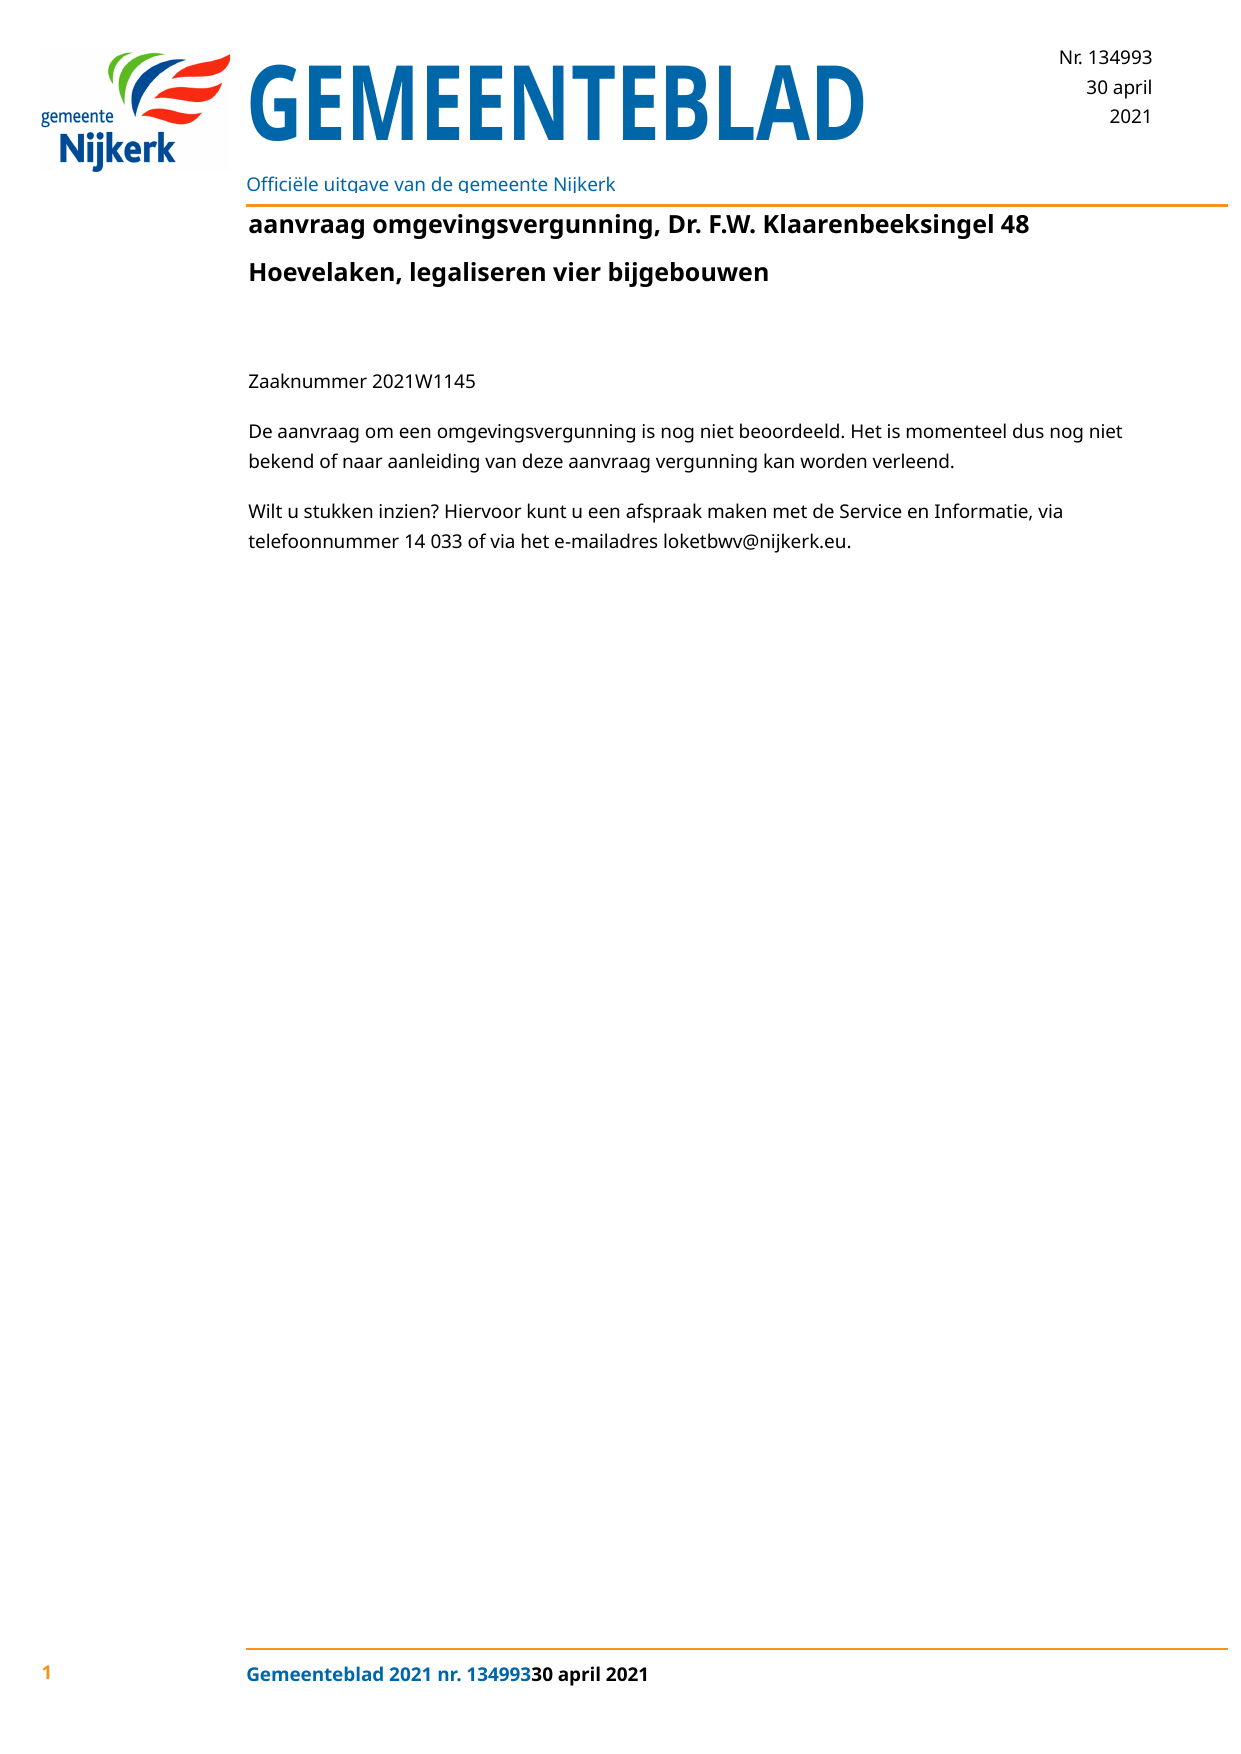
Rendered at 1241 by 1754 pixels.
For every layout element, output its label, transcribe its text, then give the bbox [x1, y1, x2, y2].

text Wilt u stukken inzien? Hiervoor kunt u een afspraak maken met de Service en Informatie, via telefoonnummer 14 033 of via het e-mailadres loketbwv@nijkerk.eu. [248, 499, 1152, 554]
text aanvraag omgevingsvergunning, Dr. F.W. Klaarenbeeksingel 48 Hoevelaken, legaliseren vier bijgebouwen [248, 207, 1152, 288]
picture [41, 47, 231, 172]
text De aanvraag om een omgevingsvergunning is nog niet beoordeeld. Het is momenteel dus nog niet bekend of naar aanleiding van deze aanvraag vergunning kan worden verleend. [248, 419, 1152, 474]
text Zaaknummer 2021W1145 [248, 368, 1152, 394]
